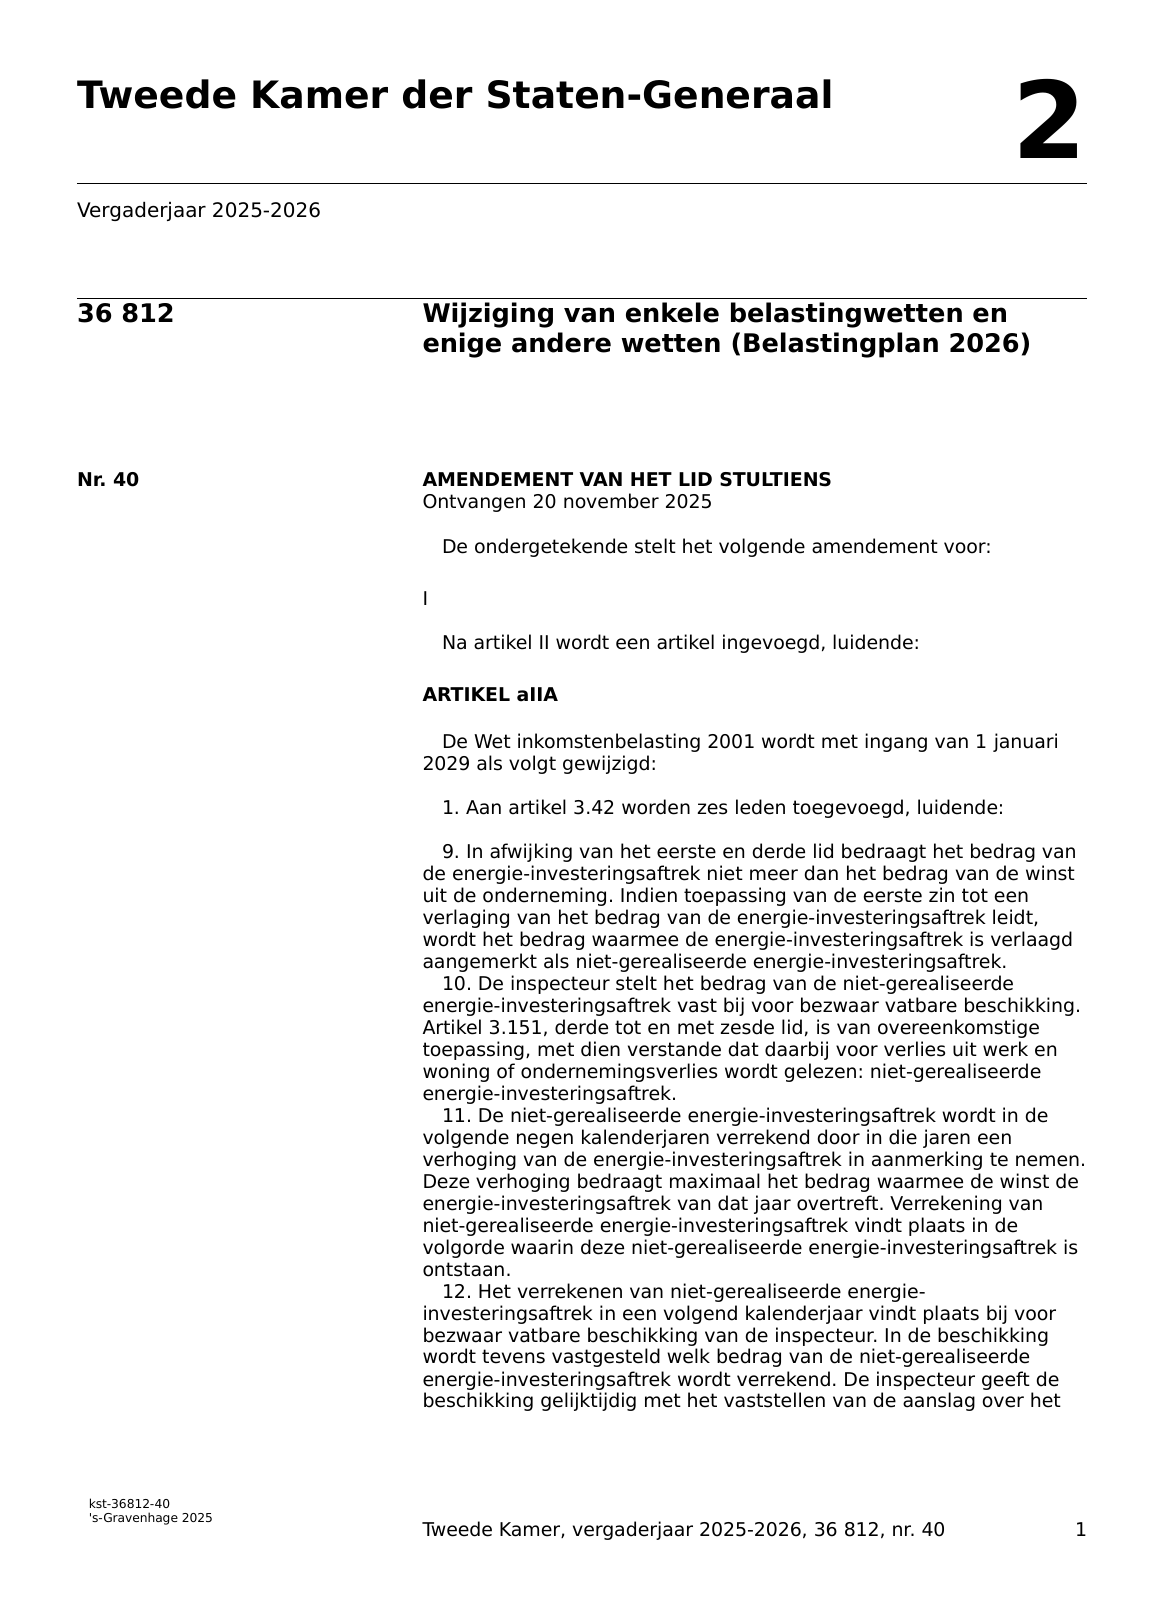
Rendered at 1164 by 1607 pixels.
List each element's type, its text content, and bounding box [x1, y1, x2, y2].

text Ontvangen 20 november 2025 [422, 491, 1087, 513]
text 11. De niet-gerealiseerde energie-investeringsaftrek wordt in de volgende negen kalenderjaren verrekend door in die jaren een verhoging van de energie-investeringsaftrek in aanmerking te nemen. Deze verhoging bedraagt maximaal het bedrag waarmee de winst de energie-investeringsaftrek van dat jaar overtreft. Verrekening van niet-gerealiseerde energie-investeringsaftrek vindt plaats in de volgorde waarin deze niet-gerealiseerde energie-investeringsaftrek is ontstaan. [422, 1105, 1087, 1281]
subtitle Nr. 40 AMENDEMENT VAN HET LID STULTIENS [77, 469, 1087, 491]
text 9. In afwijking van het eerste en derde lid bedraagt het bedrag van de energie-investeringsaftrek niet meer dan het bedrag van de winst uit de onderneming. Indien toepassing van de eerste zin tot een verlaging van het bedrag van de energie-investeringsaftrek leidt, wordt het bedrag waarmee de energie-investeringsaftrek is verlaagd aangemerkt als niet-gerealiseerde energie-investeringsaftrek. [422, 841, 1087, 973]
table_header Tweede Kamer der Staten-Generaal [77, 59, 886, 183]
subtitle 36 812 Wijziging van enkele belastingwetten en enige andere wetten (Belastingplan 2026) [77, 299, 1087, 358]
text Na artikel II wordt een artikel ingevoegd, luidende: [422, 632, 1087, 654]
text 10. De inspecteur stelt het bedrag van de niet-gerealiseerde energie-investeringsaftrek vast bij voor bezwaar vatbare beschikking. Artikel 3.151, derde tot en met zesde lid, is van overeenkomstige toepassing, met dien verstande dat daarbij voor verlies uit werk en woning of ondernemingsverlies wordt gelezen: niet-gerealiseerde energie-investeringsaftrek. [422, 973, 1087, 1105]
text 1. Aan artikel 3.42 worden zes leden toegevoegd, luidende: [422, 797, 1087, 819]
table_cell Vergaderjaar 2025-2026 [77, 184, 1087, 298]
text 's-Gravenhage 2025 [88, 1511, 323, 1525]
table_header 2 [886, 59, 1087, 183]
subtitle I [422, 587, 1087, 609]
text De Wet inkomstenbelasting 2001 wordt met ingang van 1 januari 2029 als volgt gewijzigd: [422, 731, 1087, 774]
subtitle ARTIKEL aIIA [422, 684, 1087, 706]
text 12. Het verrekenen van niet-gerealiseerde energie-investeringsaftrek in een volgend kalenderjaar vindt plaats bij voor bezwaar vatbare beschikking van de inspecteur. In de beschikking wordt tevens vastgesteld welk bedrag van de niet-gerealiseerde energie-investeringsaftrek wordt verrekend. De inspecteur geeft de beschikking gelijktijdig met het vaststellen van de aanslag over het [422, 1281, 1087, 1412]
text kst-36812-40 [88, 1497, 323, 1511]
text De ondergetekende stelt het volgende amendement voor: [422, 536, 1087, 557]
